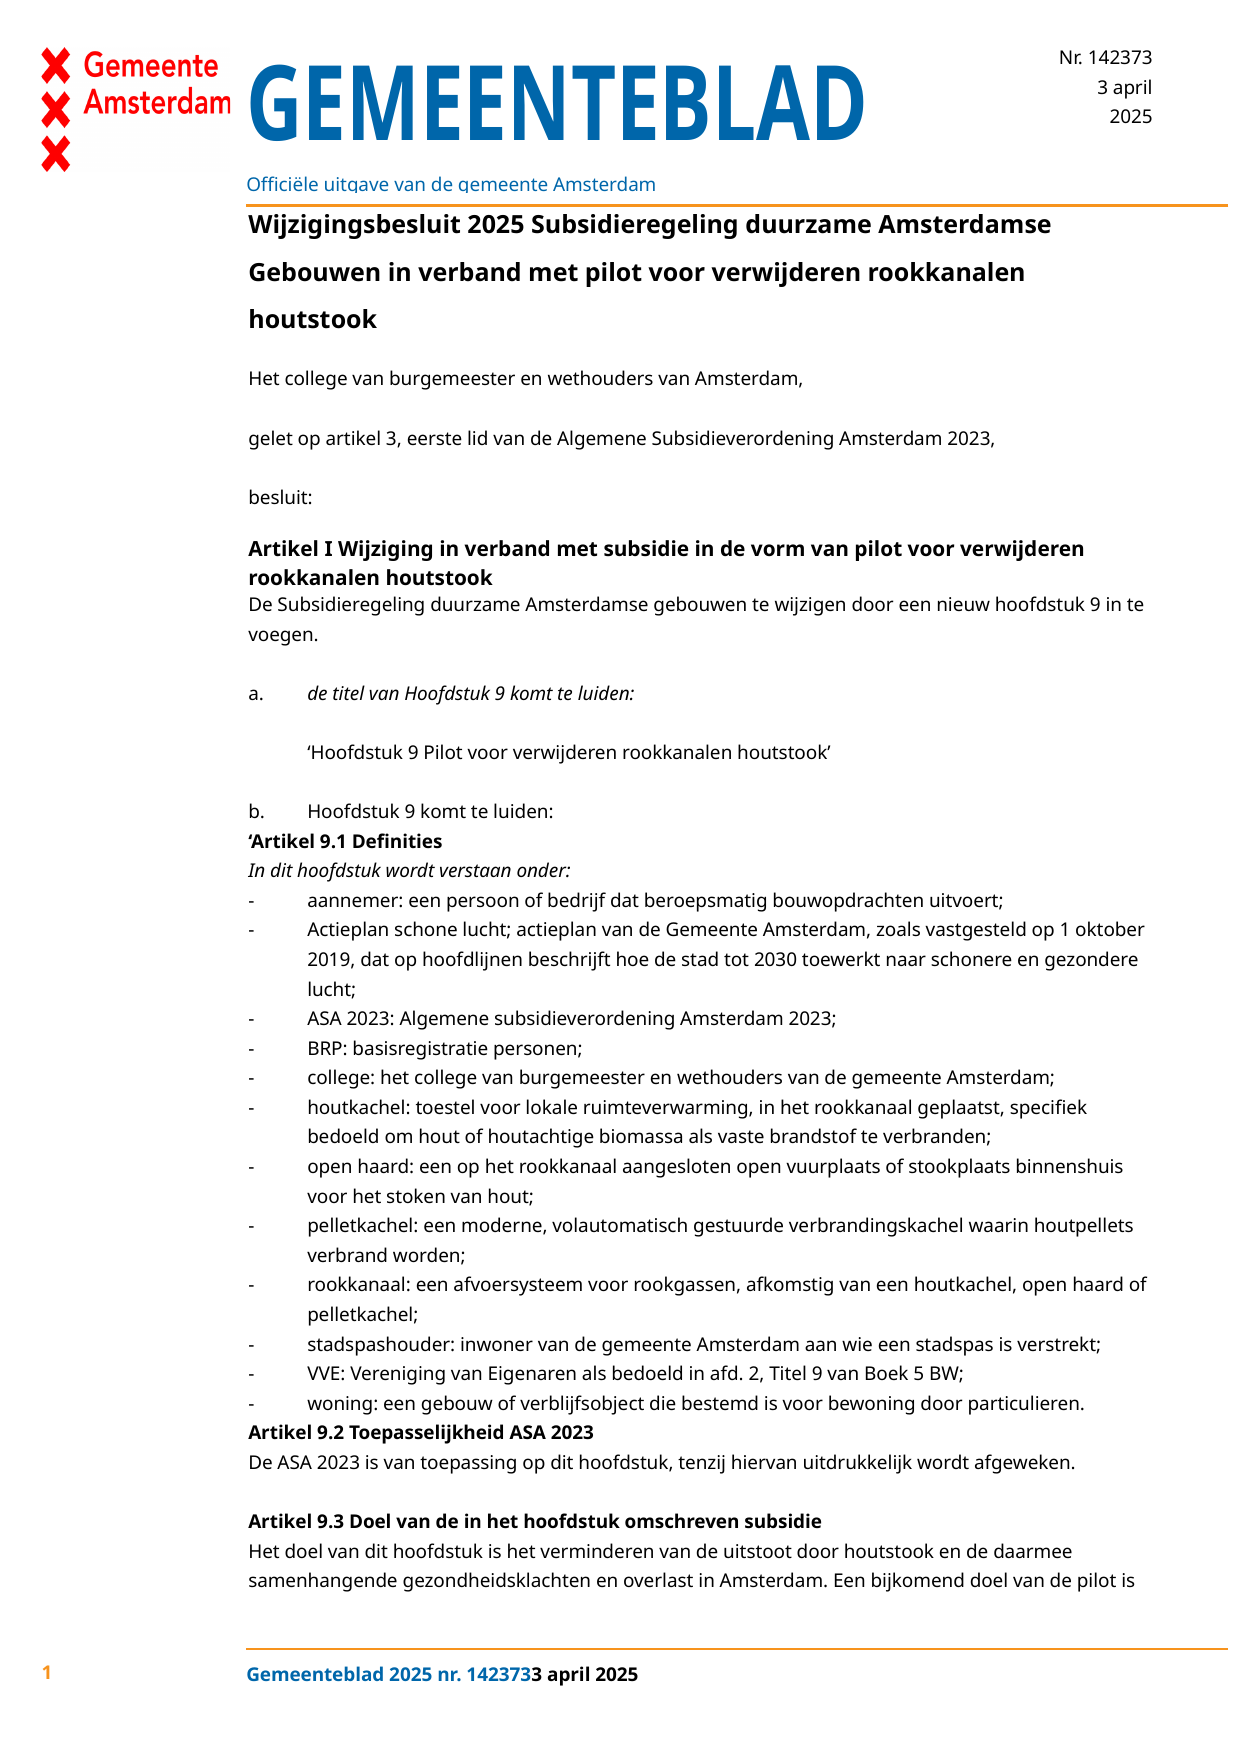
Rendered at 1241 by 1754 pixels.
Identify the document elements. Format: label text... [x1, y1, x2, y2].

list de titel van Hoofdstuk 9 komt te luiden: [248, 680, 1152, 706]
list rookkanaal: een afvoersysteem voor rookgassen, afkomstig van een houtkachel, open haard of pelletkachel; [248, 1272, 1152, 1327]
list ASA 2023: Algemene subsidieverordening Amsterdam 2023; [248, 1005, 1152, 1031]
list ‘Hoofdstuk 9 Pilot voor verwijderen rookkanalen houtstook’ [248, 739, 1152, 765]
list woning: een gebouw of verblijfsobject die bestemd is voor bewoning door particulieren. [248, 1390, 1152, 1416]
text Het doel van dit hoofdstuk is het verminderen van de uitstoot door houtstook en de daarmee samenhangende gezondheidsklachten en overlast in Amsterdam. Een bijkomend doel van de pilot is [248, 1538, 1152, 1593]
text Artikel 9.2 Toepasselijkheid ASA 2023 [248, 1419, 1152, 1445]
list aannemer: een persoon of bedrijf dat beroepsmatig bouwopdrachten uitvoert; [248, 887, 1152, 913]
text Wijzigingsbesluit 2025 Subsidieregeling duurzame Amsterdamse Gebouwen in verband met pilot voor verwijderen rookkanalen houtstook [248, 207, 1152, 336]
list VVE: Vereniging van Eigenaren als bedoeld in afd. 2, Titel 9 van Boek 5 BW; [248, 1360, 1152, 1386]
text besluit: [248, 484, 1152, 509]
text In dit hoofdstuk wordt verstaan onder: [248, 857, 1152, 883]
list open haard: een op het rookkanaal aangesloten open vuurplaats of stookplaats binnenshuis voor het stoken van hout; [248, 1153, 1152, 1208]
text ‘Artikel 9.1 Definities [248, 828, 1152, 853]
list Actieplan schone lucht; actieplan van de Gemeente Amsterdam, zoals vastgesteld op 1 oktober 2019, dat op hoofdlijnen beschrijft hoe de stad tot 2030 toewerkt naar schonere en gezondere lucht; [248, 917, 1152, 1001]
list BRP: basisregistratie personen; [248, 1035, 1152, 1061]
list college: het college van burgemeester en wethouders van de gemeente Amsterdam; [248, 1064, 1152, 1090]
text Artikel I Wijziging in verband met subsidie in de vorm van pilot voor verwijderen rookkanalen houtstook [248, 534, 1152, 591]
text De Subsidieregeling duurzame Amsterdamse gebouwen te wijzigen door een nieuw hoofdstuk 9 in te voegen. [248, 591, 1152, 646]
text gelet op artikel 3, eerste lid van de Algemene Subsidieverordening Amsterdam 2023, [248, 425, 1152, 450]
text De ASA 2023 is van toepassing op dit hoofdstuk, tenzij hiervan uitdrukkelijk wordt afgeweken. [248, 1449, 1152, 1475]
text Artikel 9.3 Doel van de in het hoofdstuk omschreven subsidie [248, 1508, 1152, 1534]
list houtkachel: toestel voor lokale ruimteverwarming, in het rookkanaal geplaatst, specifiek bedoeld om hout of houtachtige biomassa als vaste brandstof te verbranden; [248, 1094, 1152, 1149]
list pelletkachel: een moderne, volautomatisch gestuurde verbrandingskachel waarin houtpellets verbrand worden; [248, 1212, 1152, 1268]
list Hoofdstuk 9 komt te luiden: [248, 798, 1152, 824]
picture [41, 47, 231, 172]
text Het college van burgemeester en wethouders van Amsterdam, [248, 366, 1152, 391]
list stadspashouder: inwoner van de gemeente Amsterdam aan wie een stadspas is verstrekt; [248, 1331, 1152, 1356]
